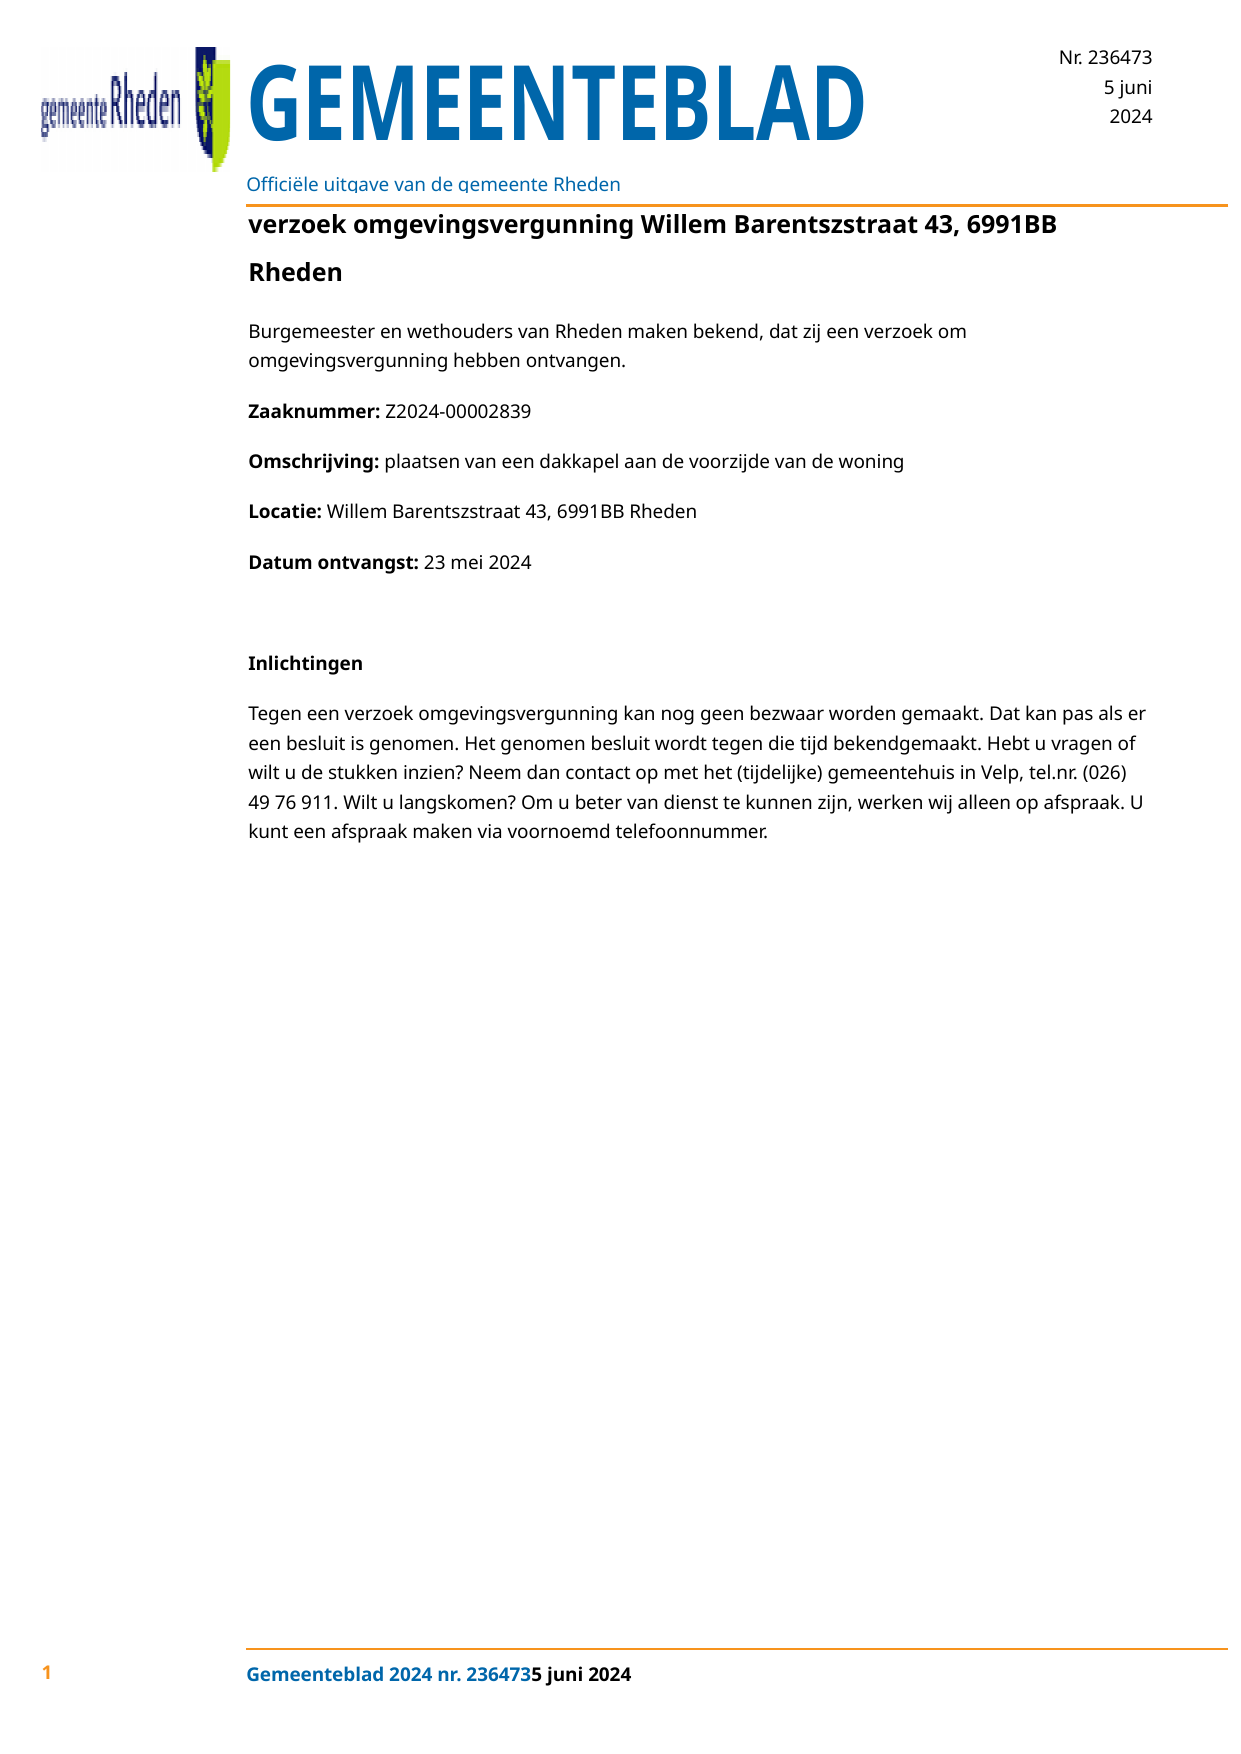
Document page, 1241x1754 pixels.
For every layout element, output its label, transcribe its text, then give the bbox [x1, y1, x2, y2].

picture [41, 47, 231, 172]
text Tegen een verzoek omgevingsvergunning kan nog geen bezwaar worden gemaakt. Dat kan pas als er een besluit is genomen. Het genomen besluit wordt tegen die tijd bekendgemaakt. Hebt u vragen of wilt u de stukken inzien? Neem dan contact op met het (tijdelijke) gemeentehuis in Velp, tel.nr. (026) 49 76 911. Wilt u langskomen? Om u beter van dienst te kunnen zijn, werken wij alleen op afspraak. U kunt een afspraak maken via voornoemd telefoonnummer. [248, 700, 1152, 844]
text Inlichtingen [248, 650, 1152, 676]
text verzoek omgevingsvergunning Willem Barentszstraat 43, 6991BB Rheden [248, 207, 1152, 288]
text Datum ontvangst: 23 mei 2024 [248, 549, 1152, 575]
text Locatie: Willem Barentszstraat 43, 6991BB Rheden [248, 499, 1152, 524]
text Omschrijving: plaatsen van een dakkapel aan de voorzijde van de woning [248, 448, 1152, 474]
text Zaaknummer: Z2024-00002839 [248, 398, 1152, 424]
text Burgemeester en wethouders van Rheden maken bekend, dat zij een verzoek om omgevingsvergunning hebben ontvangen. [248, 318, 1152, 373]
